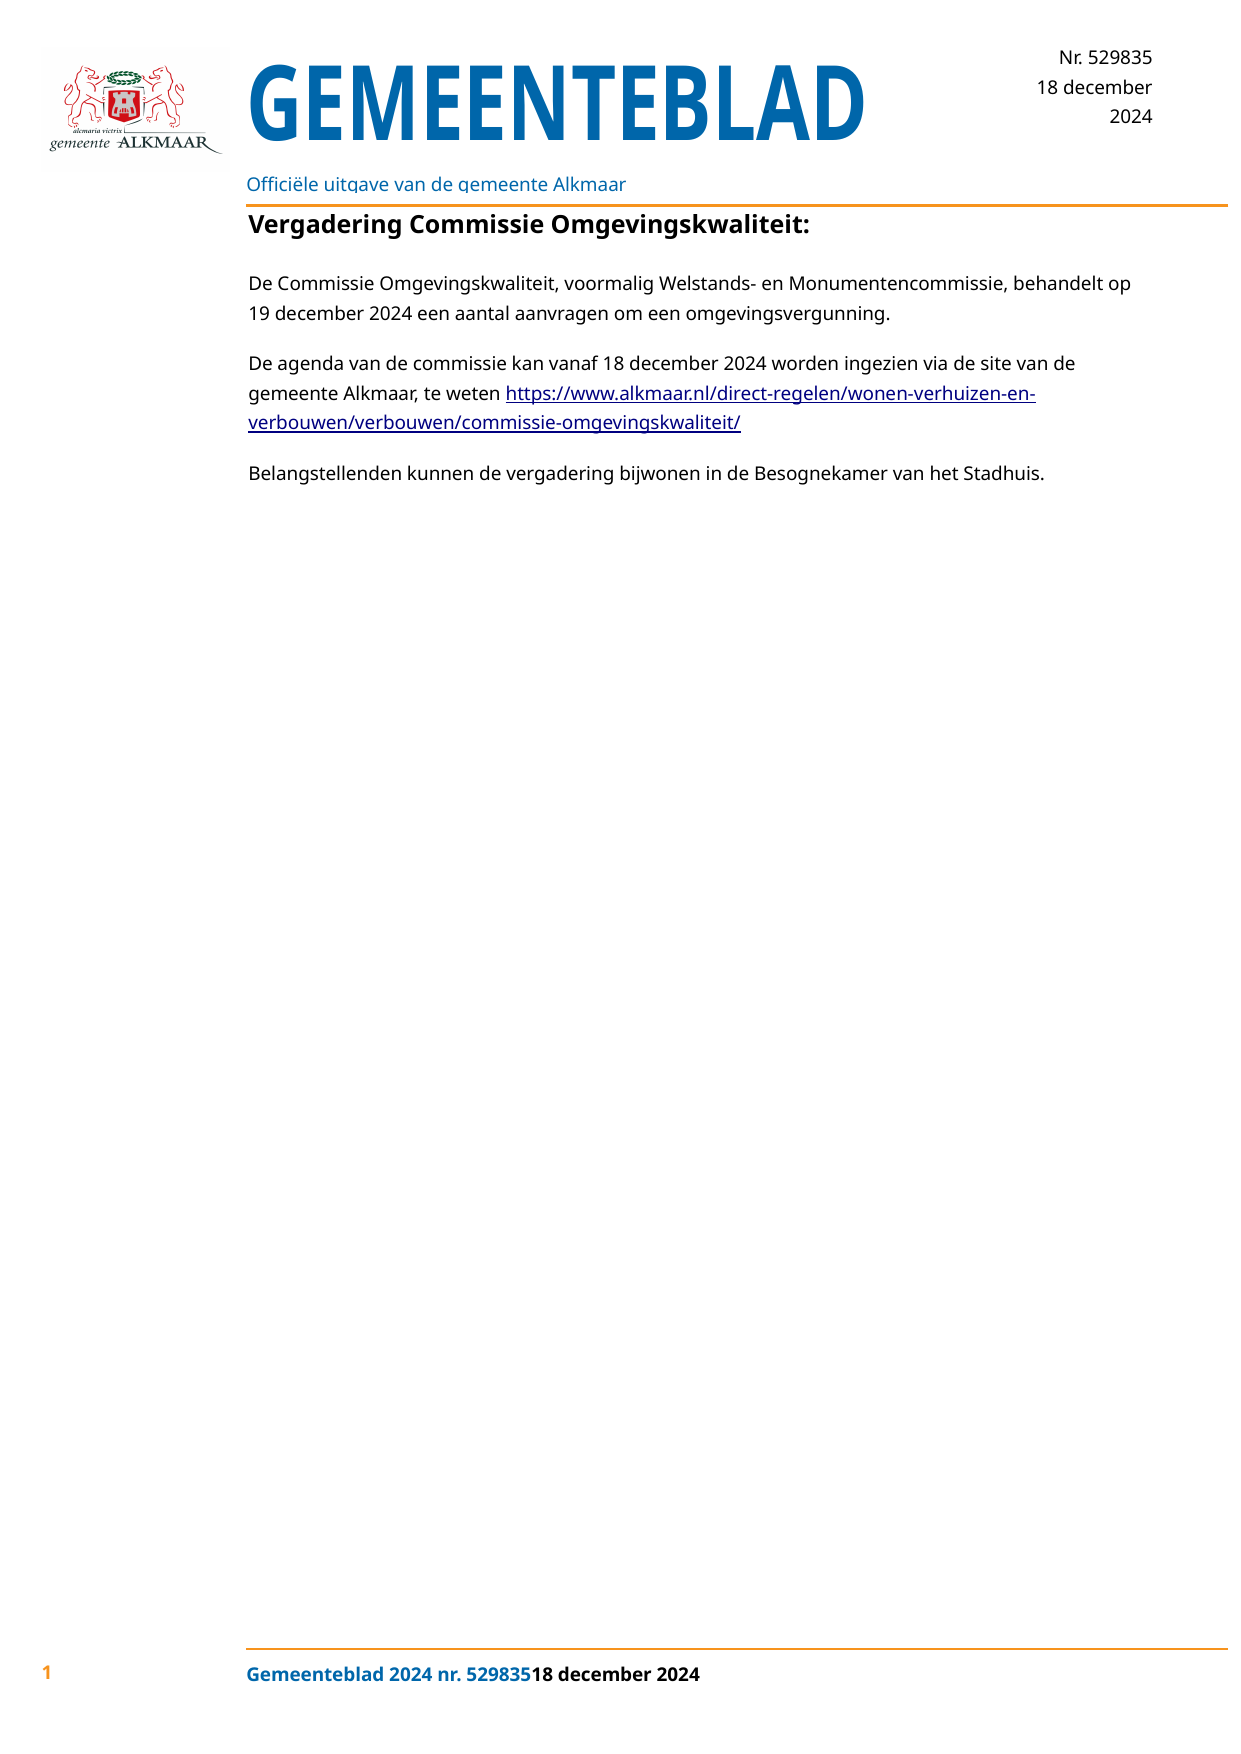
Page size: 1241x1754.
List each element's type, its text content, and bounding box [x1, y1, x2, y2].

picture [41, 47, 231, 172]
text Belangstellenden kunnen de vergadering bijwonen in de Besognekamer van het Stadhuis. [248, 460, 1152, 486]
text De Commissie Omgevingskwaliteit, voormalig Welstands- en Monumentencommissie, behandelt op 19 december 2024 een aantal aanvragen om een omgevingsvergunning. [248, 270, 1152, 326]
text Vergadering Commissie Omgevingskwaliteit: [248, 207, 1152, 241]
text De agenda van de commissie kan vanaf 18 december 2024 worden ingezien via de site van de gemeente Alkmaar, te weten https://www.alkmaar.nl/direct-regelen/wonen-verhuizen-en-verbouwen/verbouwen/commissie-omgevingskwaliteit/ [248, 350, 1152, 435]
